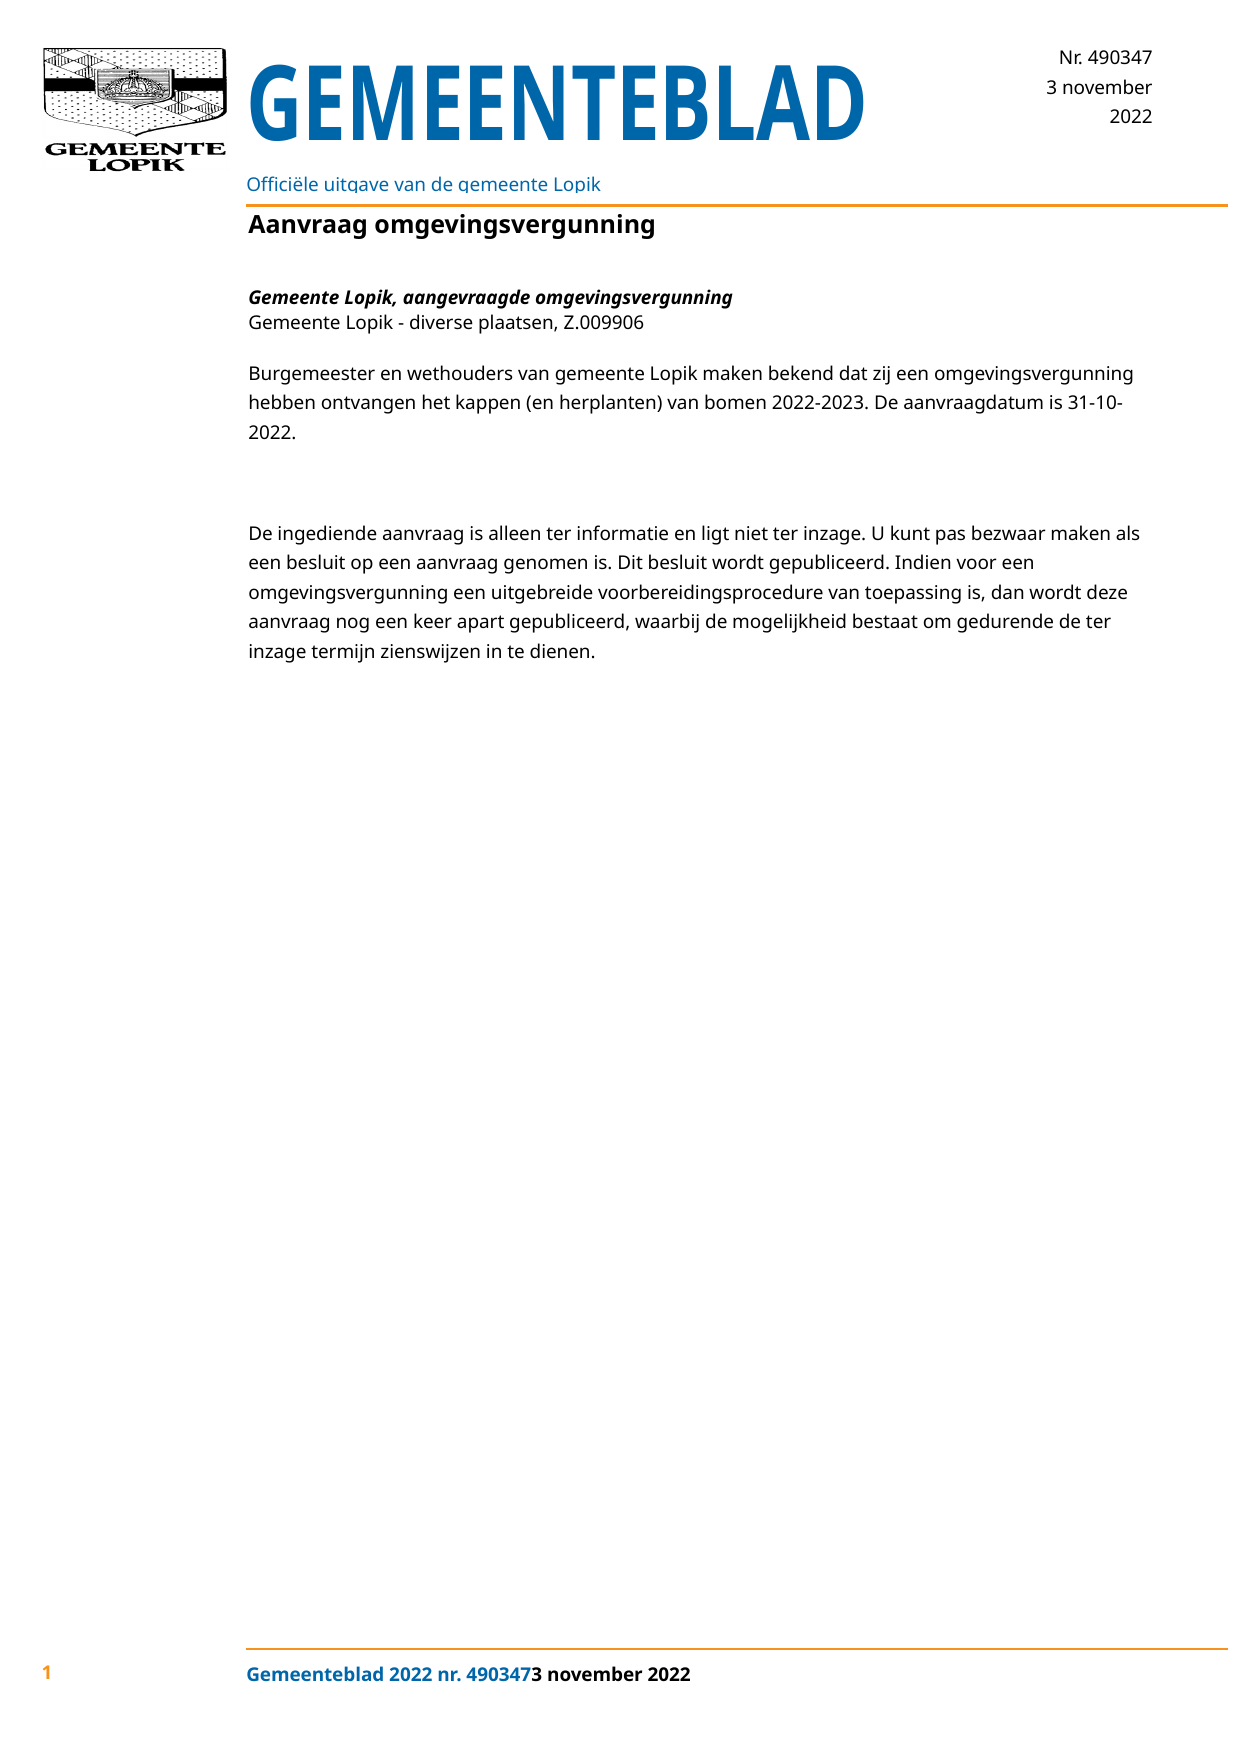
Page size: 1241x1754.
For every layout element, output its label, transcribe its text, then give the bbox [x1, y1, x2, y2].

picture [41, 47, 231, 172]
text Gemeente Lopik - diverse plaatsen, Z.009906 [248, 309, 1152, 335]
text Gemeente Lopik, aangevraagde omgevingsvergunning [248, 284, 1152, 309]
text Aanvraag omgevingsvergunning [248, 207, 1152, 241]
text De ingediende aanvraag is alleen ter informatie en ligt niet ter inzage. U kunt pas bezwaar maken als een besluit op een aanvraag genomen is. Dit besluit wordt gepubliceerd. Indien voor een omgevingsvergunning een uitgebreide voorbereidingsprocedure van toepassing is, dan wordt deze aanvraag nog een keer apart gepubliceerd, waarbij de mogelijkheid bestaat om gedurende de ter inzage termijn zienswijzen in te dienen. [248, 520, 1152, 664]
text Burgemeester en wethouders van gemeente Lopik maken bekend dat zij een omgevingsvergunning hebben ontvangen het kappen (en herplanten) van bomen 2022-2023. De aanvraagdatum is 31-10-2022. [248, 360, 1152, 445]
